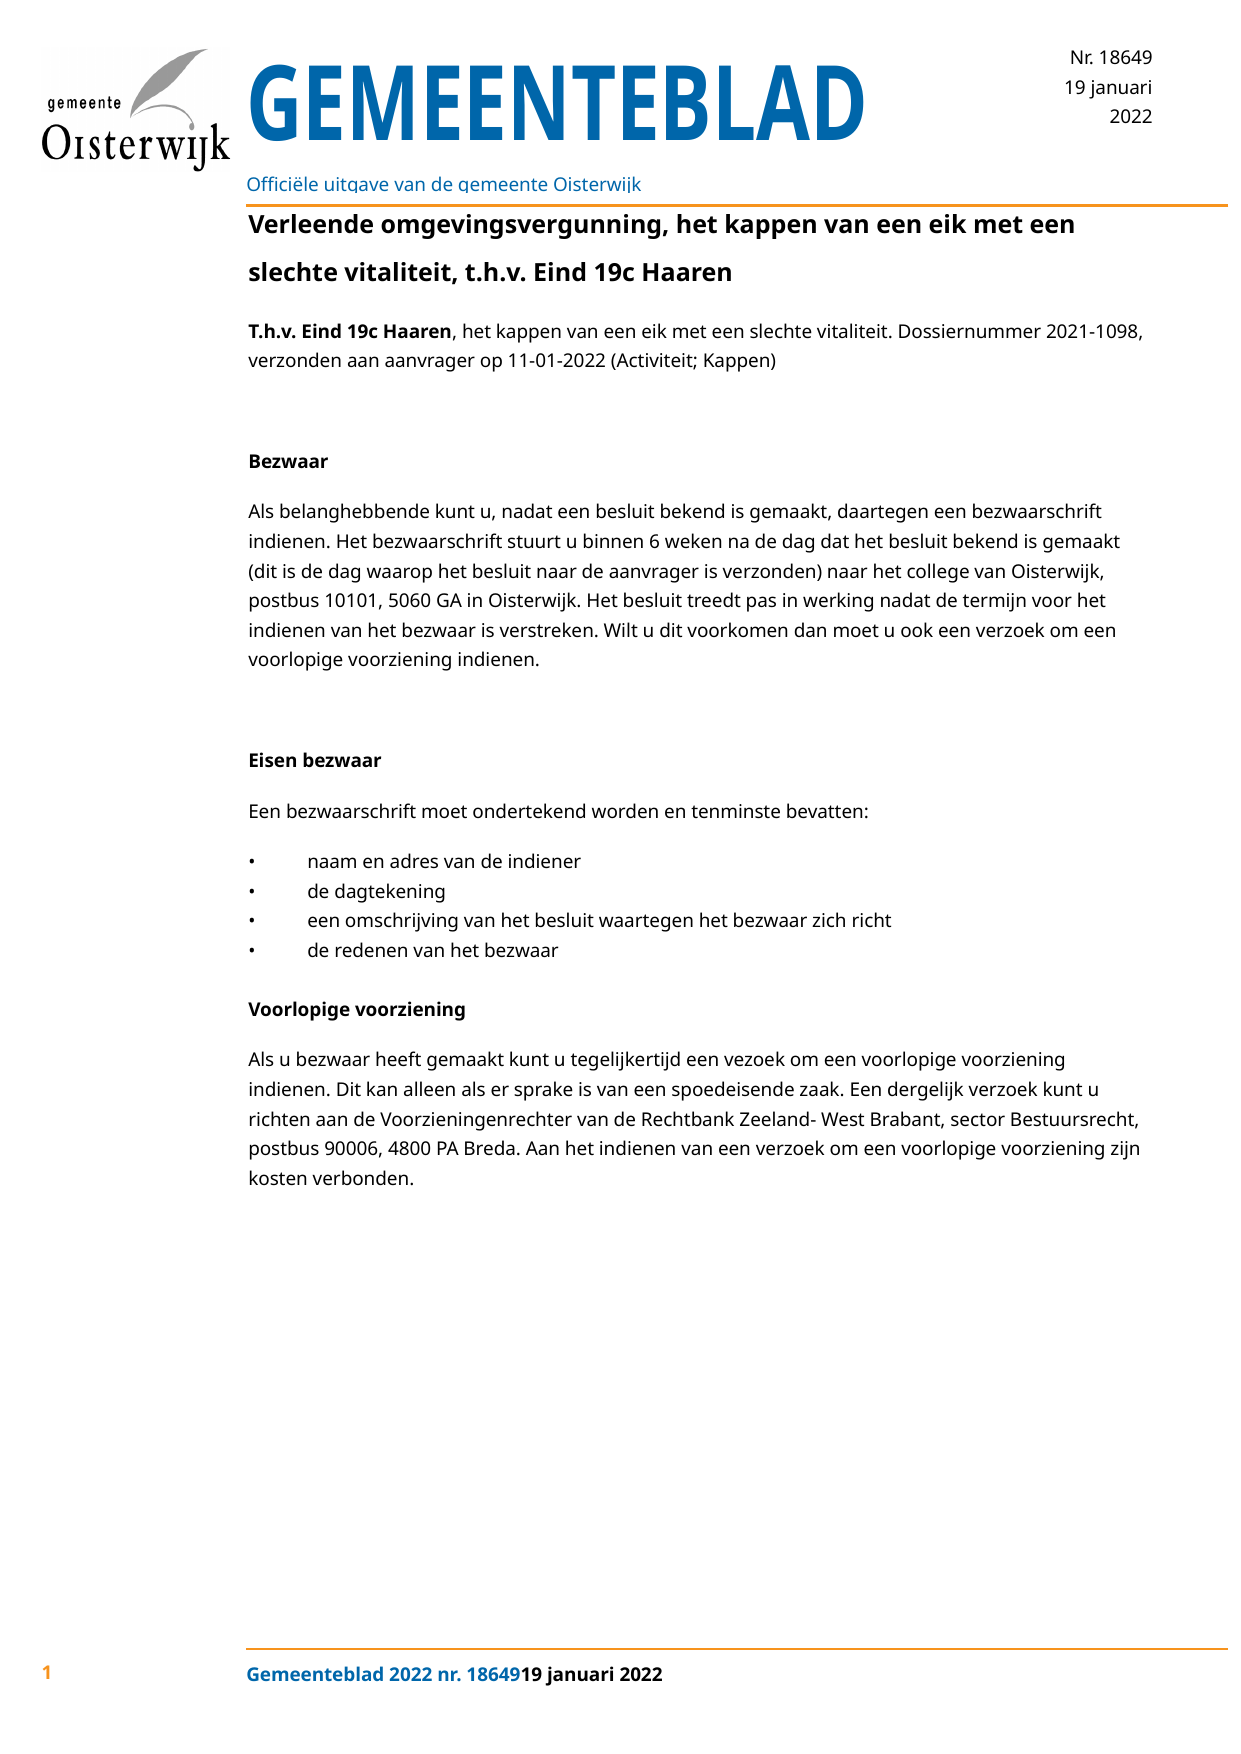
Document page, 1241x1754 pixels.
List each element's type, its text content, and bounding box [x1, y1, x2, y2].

text T.h.v. Eind 19c Haaren, het kappen van een eik met een slechte vitaliteit. Dossiernummer 2021-1098, verzonden aan aanvrager op 11-01-2022 (Activiteit; Kappen) [248, 318, 1152, 373]
list een omschrijving van het besluit waartegen het bezwaar zich richt [248, 907, 1152, 933]
list de redenen van het bezwaar [248, 937, 1152, 963]
text Als belanghebbende kunt u, nadat een besluit bekend is gemaakt, daartegen een bezwaarschrift indienen. Het bezwaarschrift stuurt u binnen 6 weken na de dag dat het besluit bekend is gemaakt (dit is de dag waarop het besluit naar de aanvrager is verzonden) naar het college van Oisterwijk, postbus 10101, 5060 GA in Oisterwijk. Het besluit treedt pas in werking nadat de termijn voor het indienen van het bezwaar is verstreken. Wilt u dit voorkomen dan moet u ook een verzoek om een voorlopige voorziening indienen. [248, 499, 1152, 672]
list de dagtekening [248, 878, 1152, 904]
text Eisen bezwaar [248, 747, 1152, 773]
text Als u bezwaar heeft gemaakt kunt u tegelijkertijd een vezoek om een voorlopige voorziening indienen. Dit kan alleen als er sprake is van een spoedeisende zaak. Een dergelijk verzoek kunt u richten aan de Voorzieningenrechter van de Rechtbank Zeeland- West Brabant, sector Bestuursrecht, postbus 90006, 4800 PA Breda. Aan het indienen van een verzoek om een voorlopige voorziening zijn kosten verbonden. [248, 1047, 1152, 1191]
list naam en adres van de indiener [248, 848, 1152, 874]
picture [41, 47, 231, 172]
text Bezwaar [248, 448, 1152, 474]
text Een bezwaarschrift moet ondertekend worden en tenminste bevatten: [248, 798, 1152, 824]
text Verleende omgevingsvergunning, het kappen van een eik met een slechte vitaliteit, t.h.v. Eind 19c Haaren [248, 207, 1152, 288]
text Voorlopige voorziening [248, 996, 1152, 1022]
